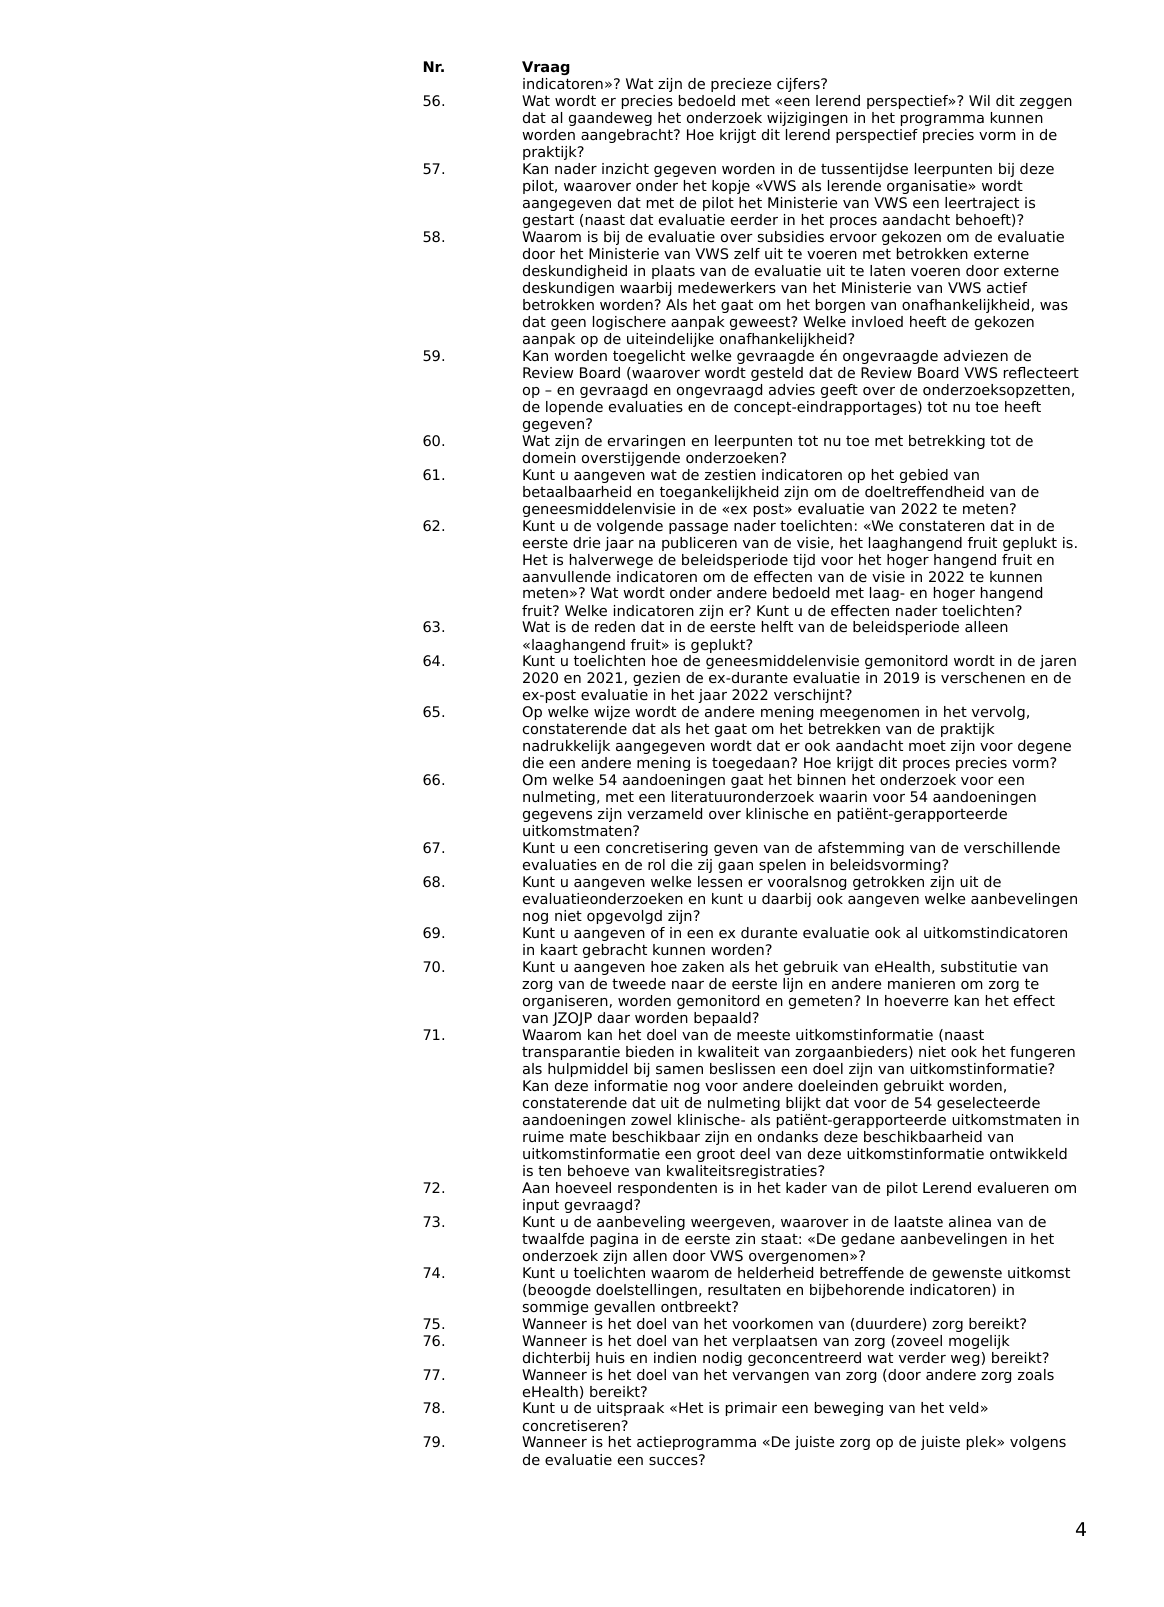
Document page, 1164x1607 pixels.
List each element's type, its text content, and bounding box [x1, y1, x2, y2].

table_cell 64. [422, 653, 516, 704]
table_cell Kunt u toelichten hoe de geneesmiddelenvisie gemonitord wordt in de jaren 2020 en 2021, gezien de ex-durante evaluatie in 2019 is verschenen en de ex-post evaluatie in het jaar 2022 verschijnt? [516, 653, 1087, 704]
table_cell Kan worden toegelicht welke gevraagde én ongevraagde adviezen de Review Board (waarover wordt gesteld dat de Review Board VWS reflecteert op – en gevraagd en ongevraagd advies geeft over de onderzoeksopzetten, de lopende evaluaties en de concept-eindrapportages) tot nu toe heeft gegeven? [516, 348, 1087, 433]
table_header Nr. [422, 59, 516, 76]
table_cell indicatoren»? Wat zijn de precieze cijfers? [516, 76, 1087, 93]
table_cell 68. [422, 874, 516, 925]
table_cell 77. [422, 1366, 516, 1400]
table_cell 74. [422, 1265, 516, 1316]
table_cell 66. [422, 772, 516, 840]
table_cell Kunt u aangeven wat de zestien indicatoren op het gebied van betaalbaarheid en toegankelijkheid zijn om de doeltreffendheid van de geneesmiddelenvisie in de «ex post» evaluatie van 2022 te meten? [516, 467, 1087, 517]
table_cell Wat wordt er precies bedoeld met «een lerend perspectief»? Wil dit zeggen dat al gaandeweg het onderzoek wijzigingen in het programma kunnen worden aangebracht? Hoe krijgt dit lerend perspectief precies vorm in de praktijk? [516, 93, 1087, 161]
table_cell Kunt u aangeven of in een ex durante evaluatie ook al uitkomstindicatoren in kaart gebracht kunnen worden? [516, 925, 1087, 959]
table_cell 79. [422, 1434, 516, 1468]
table_cell 75. [422, 1316, 516, 1332]
table_header Vraag [516, 59, 1087, 76]
table_cell 59. [422, 348, 516, 433]
table_cell 61. [422, 467, 516, 517]
table_cell 58. [422, 229, 516, 348]
table_cell 71. [422, 1027, 516, 1180]
table_cell 65. [422, 704, 516, 772]
table_cell Aan hoeveel respondenten is in het kader van de pilot Lerend evalueren om input gevraagd? [516, 1180, 1087, 1214]
table_cell Wat is de reden dat in de eerste helft van de beleidsperiode alleen «laaghangend fruit» is geplukt? [516, 619, 1087, 653]
table_cell 69. [422, 925, 516, 959]
table_cell Kunt u aangeven welke lessen er vooralsnog getrokken zijn uit de evaluatieonderzoeken en kunt u daarbij ook aangeven welke aanbevelingen nog niet opgevolgd zijn? [516, 874, 1087, 925]
table_cell Wanneer is het doel van het voorkomen van (duurdere) zorg bereikt? [516, 1316, 1087, 1332]
table_cell 63. [422, 619, 516, 653]
table_cell Kan nader inzicht gegeven worden in de tussentijdse leerpunten bij deze pilot, waarover onder het kopje «VWS als lerende organisatie» wordt aangegeven dat met de pilot het Ministerie van VWS een leertraject is gestart (naast dat evaluatie eerder in het proces aandacht behoeft)? [516, 161, 1087, 229]
table_cell 62. [422, 518, 516, 619]
table_cell 60. [422, 433, 516, 467]
table_cell Op welke wijze wordt de andere mening meegenomen in het vervolg, constaterende dat als het gaat om het betrekken van de praktijk nadrukkelijk aangegeven wordt dat er ook aandacht moet zijn voor degene die een andere mening is toegedaan? Hoe krijgt dit proces precies vorm? [516, 704, 1087, 772]
table_cell Kunt u de volgende passage nader toelichten: «We constateren dat in de eerste drie jaar na publiceren van de visie, het laaghangend fruit geplukt is. Het is halverwege de beleidsperiode tijd voor het hoger hangend fruit en aanvullende indicatoren om de effecten van de visie in 2022 te kunnen meten»? Wat wordt onder andere bedoeld met laag- en hoger hangend fruit? Welke indicatoren zijn er? Kunt u de effecten nader toelichten? [516, 518, 1087, 619]
table_cell Kunt u een concretisering geven van de afstemming van de verschillende evaluaties en de rol die zij gaan spelen in beleidsvorming? [516, 840, 1087, 874]
table_cell Kunt u de aanbeveling weergeven, waarover in de laatste alinea van de twaalfde pagina in de eerste zin staat: «De gedane aanbevelingen in het onderzoek zijn allen door VWS overgenomen»? [516, 1214, 1087, 1264]
table_cell Wanneer is het doel van het vervangen van zorg (door andere zorg zoals eHealth) bereikt? [516, 1366, 1087, 1400]
table_cell 76. [422, 1333, 516, 1366]
table_cell Wat zijn de ervaringen en leerpunten tot nu toe met betrekking tot de domein overstijgende onderzoeken? [516, 433, 1087, 467]
table_cell Om welke 54 aandoeningen gaat het binnen het onderzoek voor een nulmeting, met een literatuuronderzoek waarin voor 54 aandoeningen gegevens zijn verzameld over klinische en patiënt-gerapporteerde uitkomstmaten? [516, 772, 1087, 840]
table_cell 57. [422, 161, 516, 229]
table_cell 73. [422, 1214, 516, 1264]
table_cell Waarom is bij de evaluatie over subsidies ervoor gekozen om de evaluatie door het Ministerie van VWS zelf uit te voeren met betrokken externe deskundigheid in plaats van de evaluatie uit te laten voeren door externe deskundigen waarbij medewerkers van het Ministerie van VWS actief betrokken worden? Als het gaat om het borgen van onafhankelijkheid, was dat geen logischere aanpak geweest? Welke invloed heeft de gekozen aanpak op de uiteindelijke onafhankelijkheid? [516, 229, 1087, 348]
table_cell 56. [422, 93, 516, 161]
table_cell 72. [422, 1180, 516, 1214]
table_cell Waarom kan het doel van de meeste uitkomstinformatie (naast transparantie bieden in kwaliteit van zorgaanbieders) niet ook het fungeren als hulpmiddel bij samen beslissen een doel zijn van uitkomstinformatie? Kan deze informatie nog voor andere doeleinden gebruikt worden, constaterende dat uit de nulmeting blijkt dat voor de 54 geselecteerde aandoeningen zowel klinische- als patiënt-gerapporteerde uitkomstmaten in ruime mate beschikbaar zijn en ondanks deze beschikbaarheid van uitkomstinformatie een groot deel van deze uitkomstinformatie ontwikkeld is ten behoeve van kwaliteitsregistraties? [516, 1027, 1087, 1180]
table_cell Wanneer is het actieprogramma «De juiste zorg op de juiste plek» volgens de evaluatie een succes? [516, 1434, 1087, 1468]
table_cell Kunt u aangeven hoe zaken als het gebruik van eHealth, substitutie van zorg van de tweede naar de eerste lijn en andere manieren om zorg te organiseren, worden gemonitord en gemeten? In hoeverre kan het effect van JZOJP daar worden bepaald? [516, 959, 1087, 1027]
table_cell 67. [422, 840, 516, 874]
table_cell Wanneer is het doel van het verplaatsen van zorg (zoveel mogelijk dichterbij huis en indien nodig geconcentreerd wat verder weg) bereikt? [516, 1333, 1087, 1366]
table_cell 70. [422, 959, 516, 1027]
table_cell Kunt u toelichten waarom de helderheid betreffende de gewenste uitkomst (beoogde doelstellingen, resultaten en bijbehorende indicatoren) in sommige gevallen ontbreekt? [516, 1265, 1087, 1316]
table_cell [422, 76, 516, 93]
table_cell 78. [422, 1400, 516, 1434]
table_cell Kunt u de uitspraak «Het is primair een beweging van het veld» concretiseren? [516, 1400, 1087, 1434]
